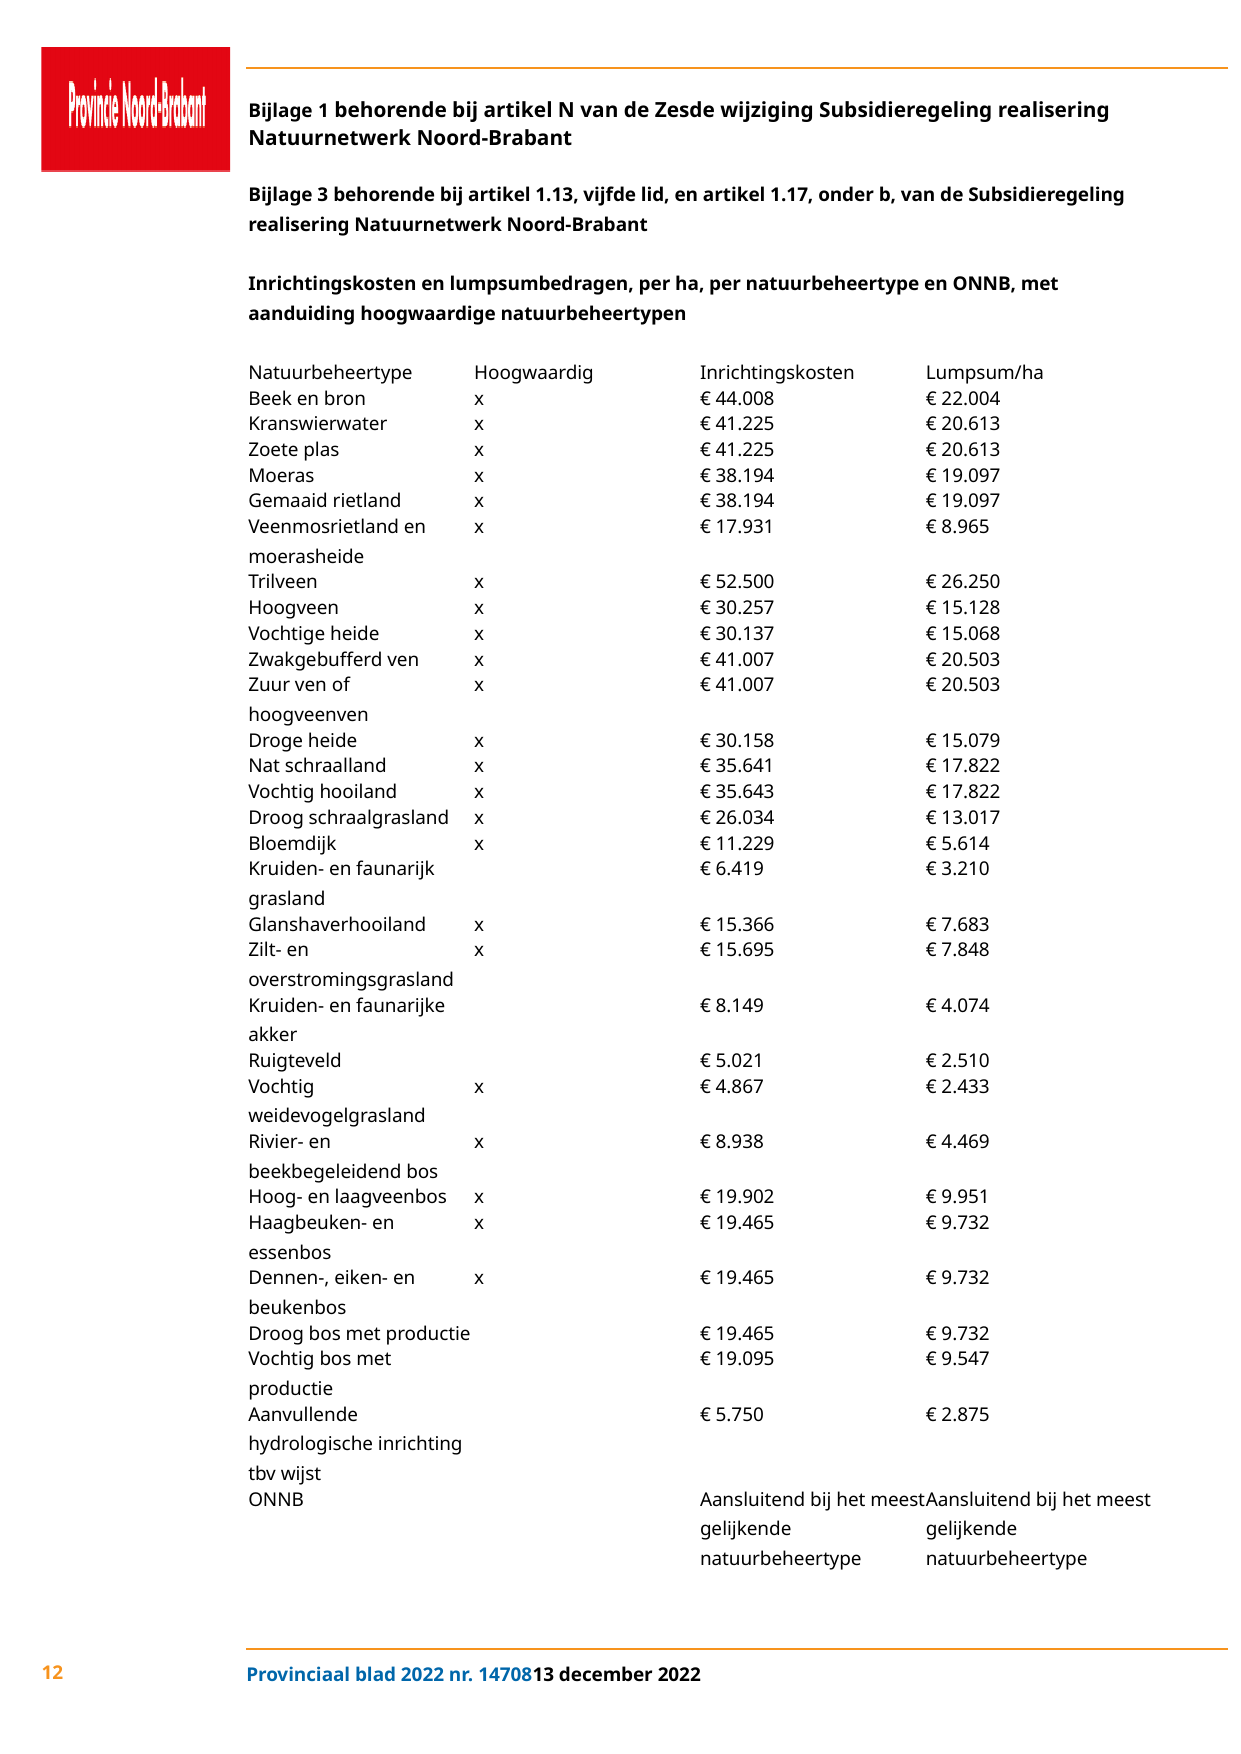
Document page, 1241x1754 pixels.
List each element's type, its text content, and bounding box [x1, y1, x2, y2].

table_cell Moeras [248, 462, 474, 488]
table_cell x [474, 410, 700, 436]
table_cell € 35.643 [700, 778, 926, 804]
table_cell x [474, 569, 700, 594]
table_cell € 11.229 [700, 830, 926, 856]
table_cell € 30.257 [700, 594, 926, 620]
table_cell € 15.079 [926, 727, 1152, 753]
table_cell Glanshaverhooiland [248, 911, 474, 937]
table_cell € 9.732 [926, 1265, 1152, 1320]
table_cell [474, 1320, 700, 1346]
table_cell Trilveen [248, 569, 474, 594]
table_cell x [474, 1073, 700, 1128]
table_cell € 41.225 [700, 436, 926, 462]
table_cell € 35.641 [700, 753, 926, 778]
table_cell Hoogveen [248, 594, 474, 620]
table_cell € 17.931 [700, 513, 926, 569]
table_cell € 38.194 [700, 462, 926, 488]
table_cell Vochtig bos met productie [248, 1346, 474, 1401]
table_cell € 15.128 [926, 594, 1152, 620]
table_cell € 8.965 [926, 513, 1152, 569]
table_cell x [474, 1184, 700, 1209]
table_cell € 5.750 [700, 1401, 926, 1486]
table_cell Dennen-, eiken- en beukenbos [248, 1265, 474, 1320]
table_cell x [474, 1265, 700, 1320]
table_cell Veenmosrietland en moerasheide [248, 513, 474, 569]
table_cell Vochtig hooiland [248, 778, 474, 804]
table_cell € 30.137 [700, 620, 926, 646]
table_cell € 5.614 [926, 830, 1152, 856]
table_cell € 41.007 [700, 646, 926, 672]
table_cell € 6.419 [700, 856, 926, 911]
table_cell € 19.465 [700, 1209, 926, 1264]
table_cell Zilt- en overstromingsgrasland [248, 937, 474, 992]
table_cell € 15.695 [700, 937, 926, 992]
table_cell Droog bos met productie [248, 1320, 474, 1346]
table_cell € 15.366 [700, 911, 926, 937]
table_cell x [474, 911, 700, 937]
table_cell € 4.867 [700, 1073, 926, 1128]
table_cell x [474, 727, 700, 753]
table_header Lumpsum/ha [926, 359, 1152, 385]
table_cell x [474, 513, 700, 569]
table_cell x [474, 462, 700, 488]
table_cell € 41.007 [700, 672, 926, 727]
table_cell [474, 856, 700, 911]
table_cell € 4.469 [926, 1128, 1152, 1183]
table_cell € 19.902 [700, 1184, 926, 1209]
table_cell x [474, 937, 700, 992]
table_cell Vochtige heide [248, 620, 474, 646]
table_cell [474, 1346, 700, 1401]
table_cell [474, 1486, 700, 1571]
table_cell Droog schraalgrasland [248, 804, 474, 830]
table_cell € 2.875 [926, 1401, 1152, 1486]
table_cell € 9.547 [926, 1346, 1152, 1401]
table_cell € 44.008 [700, 385, 926, 410]
table_cell € 19.465 [700, 1265, 926, 1320]
table_cell ONNB [248, 1486, 474, 1571]
table_header Natuurbeheertype [248, 359, 474, 385]
table_cell Hoog- en laagveenbos [248, 1184, 474, 1209]
table_cell € 17.822 [926, 778, 1152, 804]
table_cell € 20.503 [926, 672, 1152, 727]
table_cell € 2.510 [926, 1047, 1152, 1073]
table_cell € 26.250 [926, 569, 1152, 594]
table_cell Aanvullende hydrologische inrichting tbv wijst [248, 1401, 474, 1486]
table_cell € 3.210 [926, 856, 1152, 911]
table_cell € 26.034 [700, 804, 926, 830]
table_cell Ruigteveld [248, 1047, 474, 1073]
text Inrichtingskosten en lumpsumbedragen, per ha, per natuurbeheertype en ONNB, met aanduiding hoogwaardige natuurbeheertypen [248, 270, 1152, 325]
table_cell x [474, 830, 700, 856]
table_cell € 52.500 [700, 569, 926, 594]
table_cell € 17.822 [926, 753, 1152, 778]
table_cell Beek en bron [248, 385, 474, 410]
table_cell € 9.732 [926, 1209, 1152, 1264]
table_cell x [474, 646, 700, 672]
table_cell € 19.097 [926, 462, 1152, 488]
table_cell Aansluitend bij het meest gelijkende natuurbeheertype [926, 1486, 1152, 1571]
table_cell Zoete plas [248, 436, 474, 462]
table_cell [474, 992, 700, 1047]
table_cell x [474, 436, 700, 462]
table_cell x [474, 594, 700, 620]
table_cell Bloemdijk [248, 830, 474, 856]
table_cell € 13.017 [926, 804, 1152, 830]
table_cell € 9.732 [926, 1320, 1152, 1346]
table_cell Kruiden- en faunarijk grasland [248, 856, 474, 911]
text Bijlage 3 behorende bij artikel 1.13, vijfde lid, en artikel 1.17, onder b, van de Subsidieregeling realisering Natuurnetwerk Noord-Brabant [248, 181, 1152, 237]
table_header Hoogwaardig [474, 359, 700, 385]
table_cell Kruiden- en faunarijke akker [248, 992, 474, 1047]
table_cell x [474, 1209, 700, 1264]
table_cell € 19.097 [926, 488, 1152, 513]
table_cell [474, 1401, 700, 1486]
table_cell € 30.158 [700, 727, 926, 753]
table_cell € 9.951 [926, 1184, 1152, 1209]
table_cell Haagbeuken- en essenbos [248, 1209, 474, 1264]
table_cell € 15.068 [926, 620, 1152, 646]
table_cell Aansluitend bij het meest gelijkende natuurbeheertype [700, 1486, 926, 1571]
table_cell Zwakgebufferd ven [248, 646, 474, 672]
table_cell € 20.613 [926, 436, 1152, 462]
table_cell € 8.938 [700, 1128, 926, 1183]
table_cell Zuur ven of hoogveenven [248, 672, 474, 727]
text Bijlage 1 behorende bij artikel N van de Zesde wijziging Subsidieregeling realisering Natuurnetwerk Noord-Brabant [248, 95, 1152, 152]
table_cell € 4.074 [926, 992, 1152, 1047]
table_cell x [474, 778, 700, 804]
table_cell Rivier- en beekbegeleidend bos [248, 1128, 474, 1183]
table_cell € 2.433 [926, 1073, 1152, 1128]
table_header Inrichtingskosten [700, 359, 926, 385]
table_cell x [474, 804, 700, 830]
table_cell Nat schraalland [248, 753, 474, 778]
table_cell [474, 1047, 700, 1073]
table_cell € 22.004 [926, 385, 1152, 410]
table_cell x [474, 1128, 700, 1183]
table_cell € 7.848 [926, 937, 1152, 992]
table_cell € 8.149 [700, 992, 926, 1047]
table_cell € 41.225 [700, 410, 926, 436]
table_cell Kranswierwater [248, 410, 474, 436]
table_cell Droge heide [248, 727, 474, 753]
table_cell x [474, 672, 700, 727]
table_cell € 20.503 [926, 646, 1152, 672]
table_cell Gemaaid rietland [248, 488, 474, 513]
table_cell € 19.465 [700, 1320, 926, 1346]
picture [41, 47, 231, 172]
table_cell € 7.683 [926, 911, 1152, 937]
table_cell € 5.021 [700, 1047, 926, 1073]
table_cell € 19.095 [700, 1346, 926, 1401]
table_cell x [474, 488, 700, 513]
table_cell x [474, 620, 700, 646]
table_cell x [474, 385, 700, 410]
table_cell € 20.613 [926, 410, 1152, 436]
table_cell Vochtig weidevogelgrasland [248, 1073, 474, 1128]
table_cell x [474, 753, 700, 778]
table_cell € 38.194 [700, 488, 926, 513]
